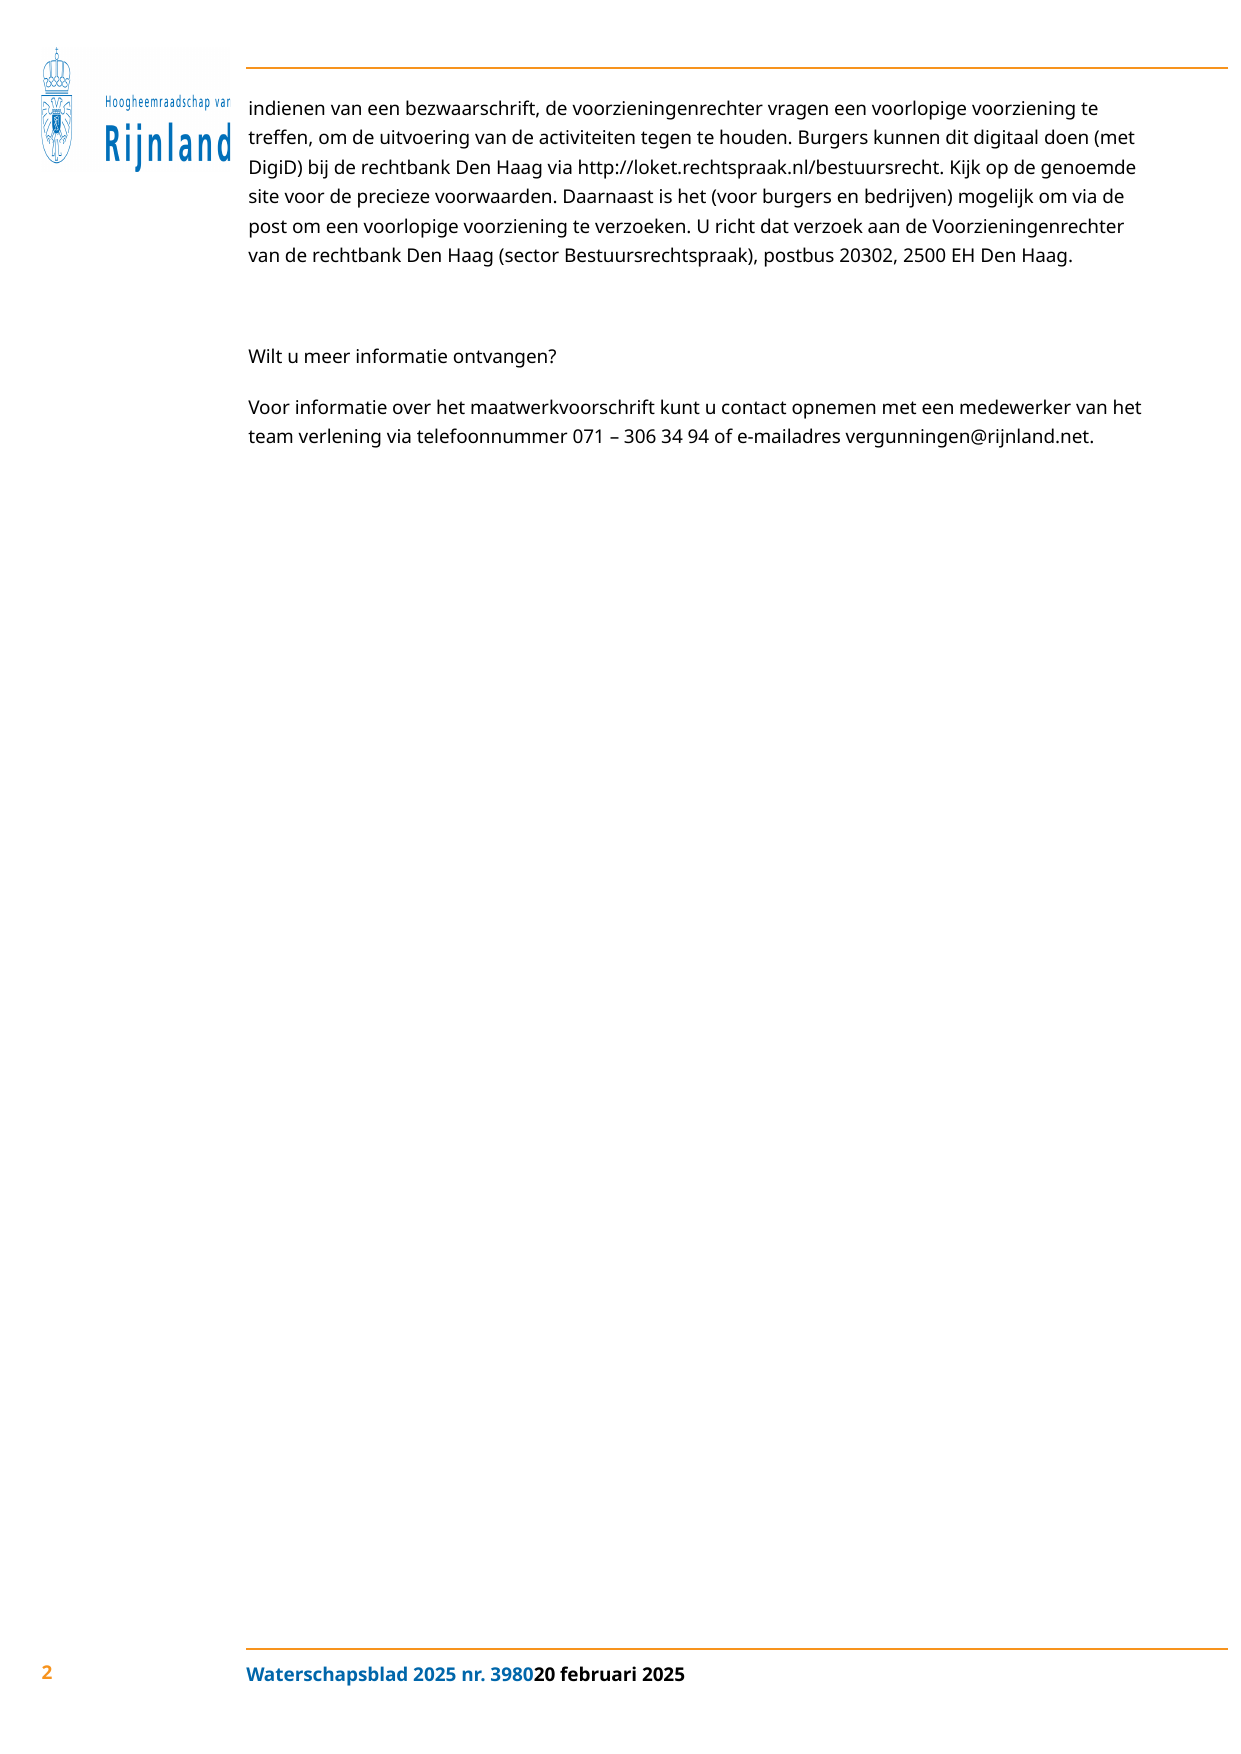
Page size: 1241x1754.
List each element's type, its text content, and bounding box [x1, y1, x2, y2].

picture [41, 47, 231, 172]
text indienen van een bezwaarschrift, de voorzieningenrechter vragen een voorlopige voorziening te treffen, om de uitvoering van de activiteiten tegen te houden. Burgers kunnen dit digitaal doen (met DigiD) bij de rechtbank Den Haag via http://loket.rechtspraak.nl/bestuursrecht. Kijk op de genoemde site voor de precieze voorwaarden. Daarnaast is het (voor burgers en bedrijven) mogelijk om via de post om een voorlopige voorziening te verzoeken. U richt dat verzoek aan de Voorzieningenrechter van de rechtbank Den Haag (sector Bestuursrechtspraak), postbus 20302, 2500 EH Den Haag. [248, 95, 1152, 268]
text Voor informatie over het maatwerkvoorschrift kunt u contact opnemen met een medewerker van het team verlening via telefoonnummer 071 – 306 34 94 of e-mailadres vergunningen@rijnland.net. [248, 394, 1152, 449]
text Wilt u meer informatie ontvangen? [248, 343, 1152, 369]
